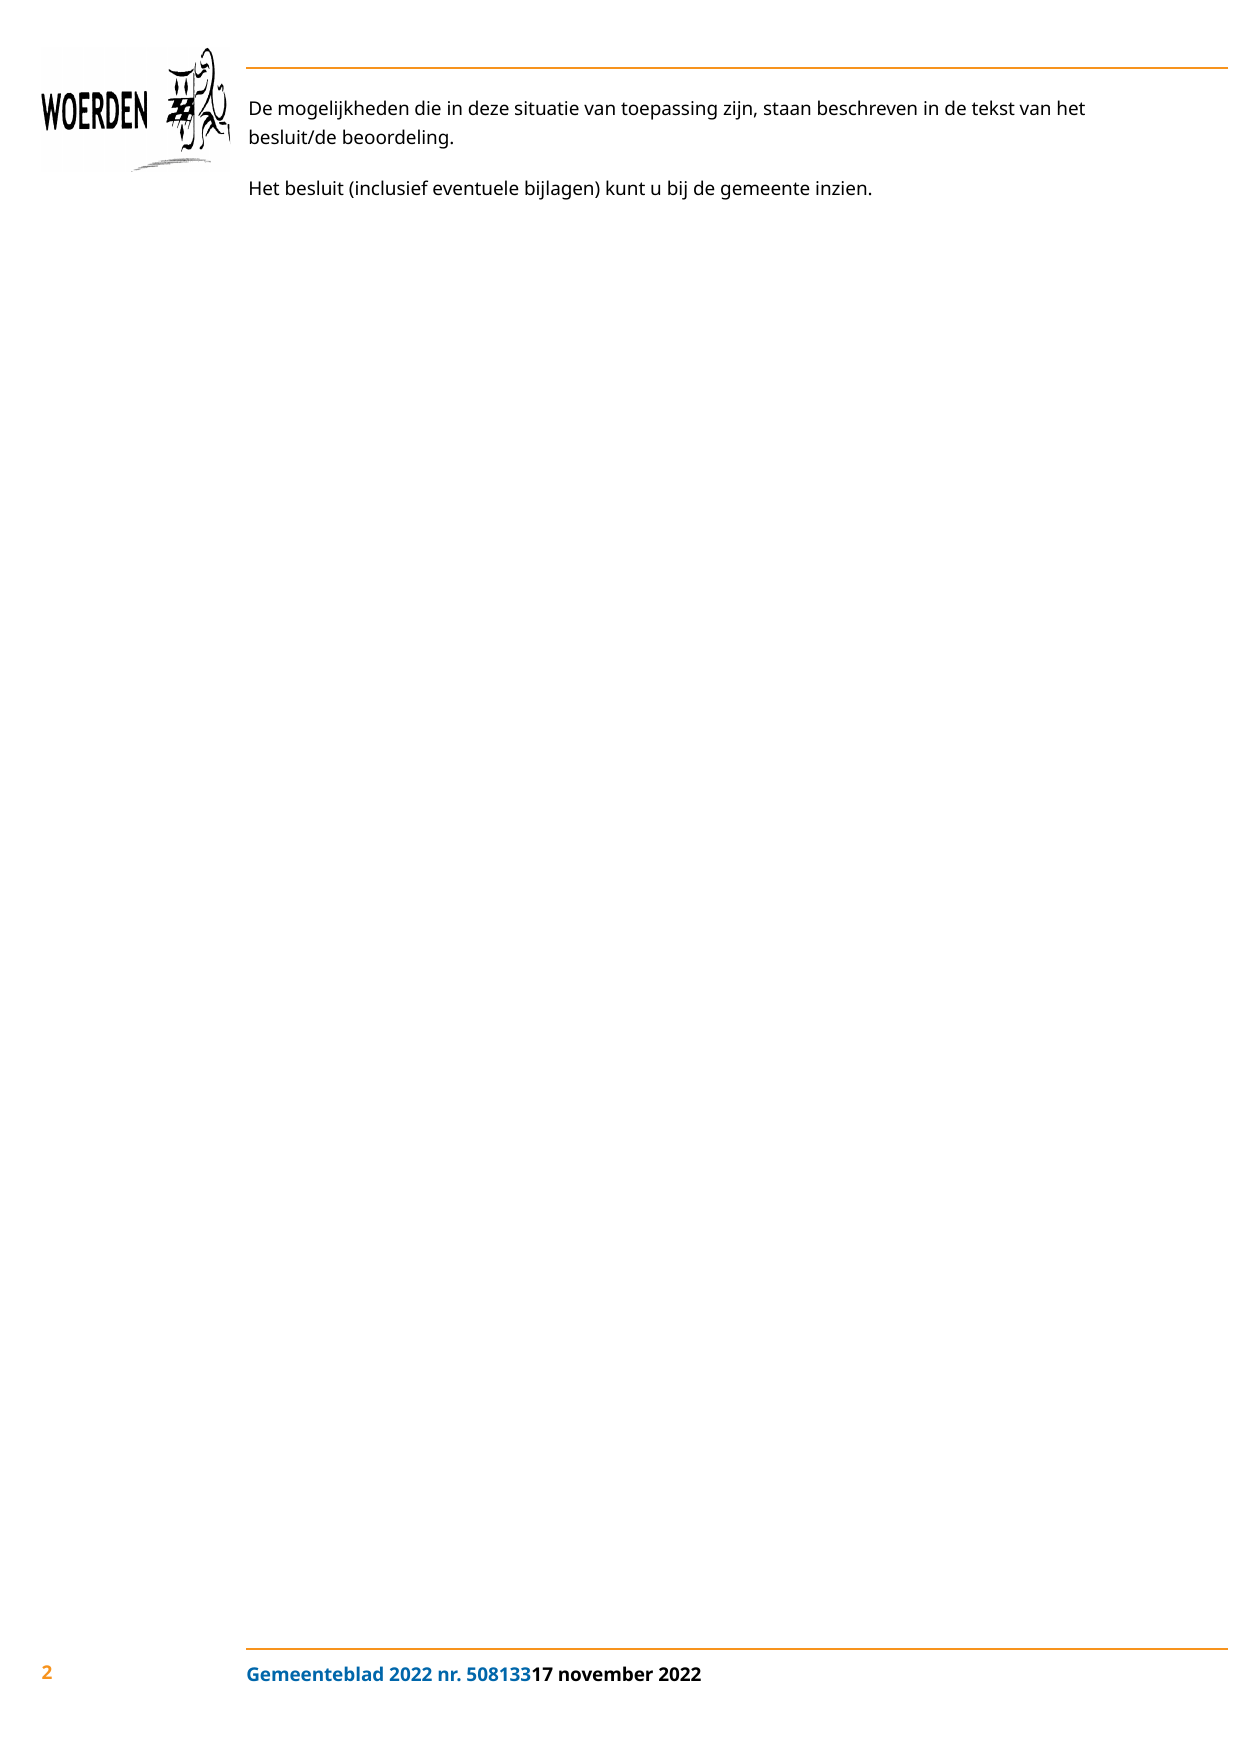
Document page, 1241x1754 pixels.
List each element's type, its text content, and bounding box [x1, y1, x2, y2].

picture [41, 47, 231, 172]
text De mogelijkheden die in deze situatie van toepassing zijn, staan beschreven in de tekst van het besluit/de beoordeling. [248, 95, 1152, 150]
text Het besluit (inclusief eventuele bijlagen) kunt u bij de gemeente inzien. [248, 175, 1152, 201]
